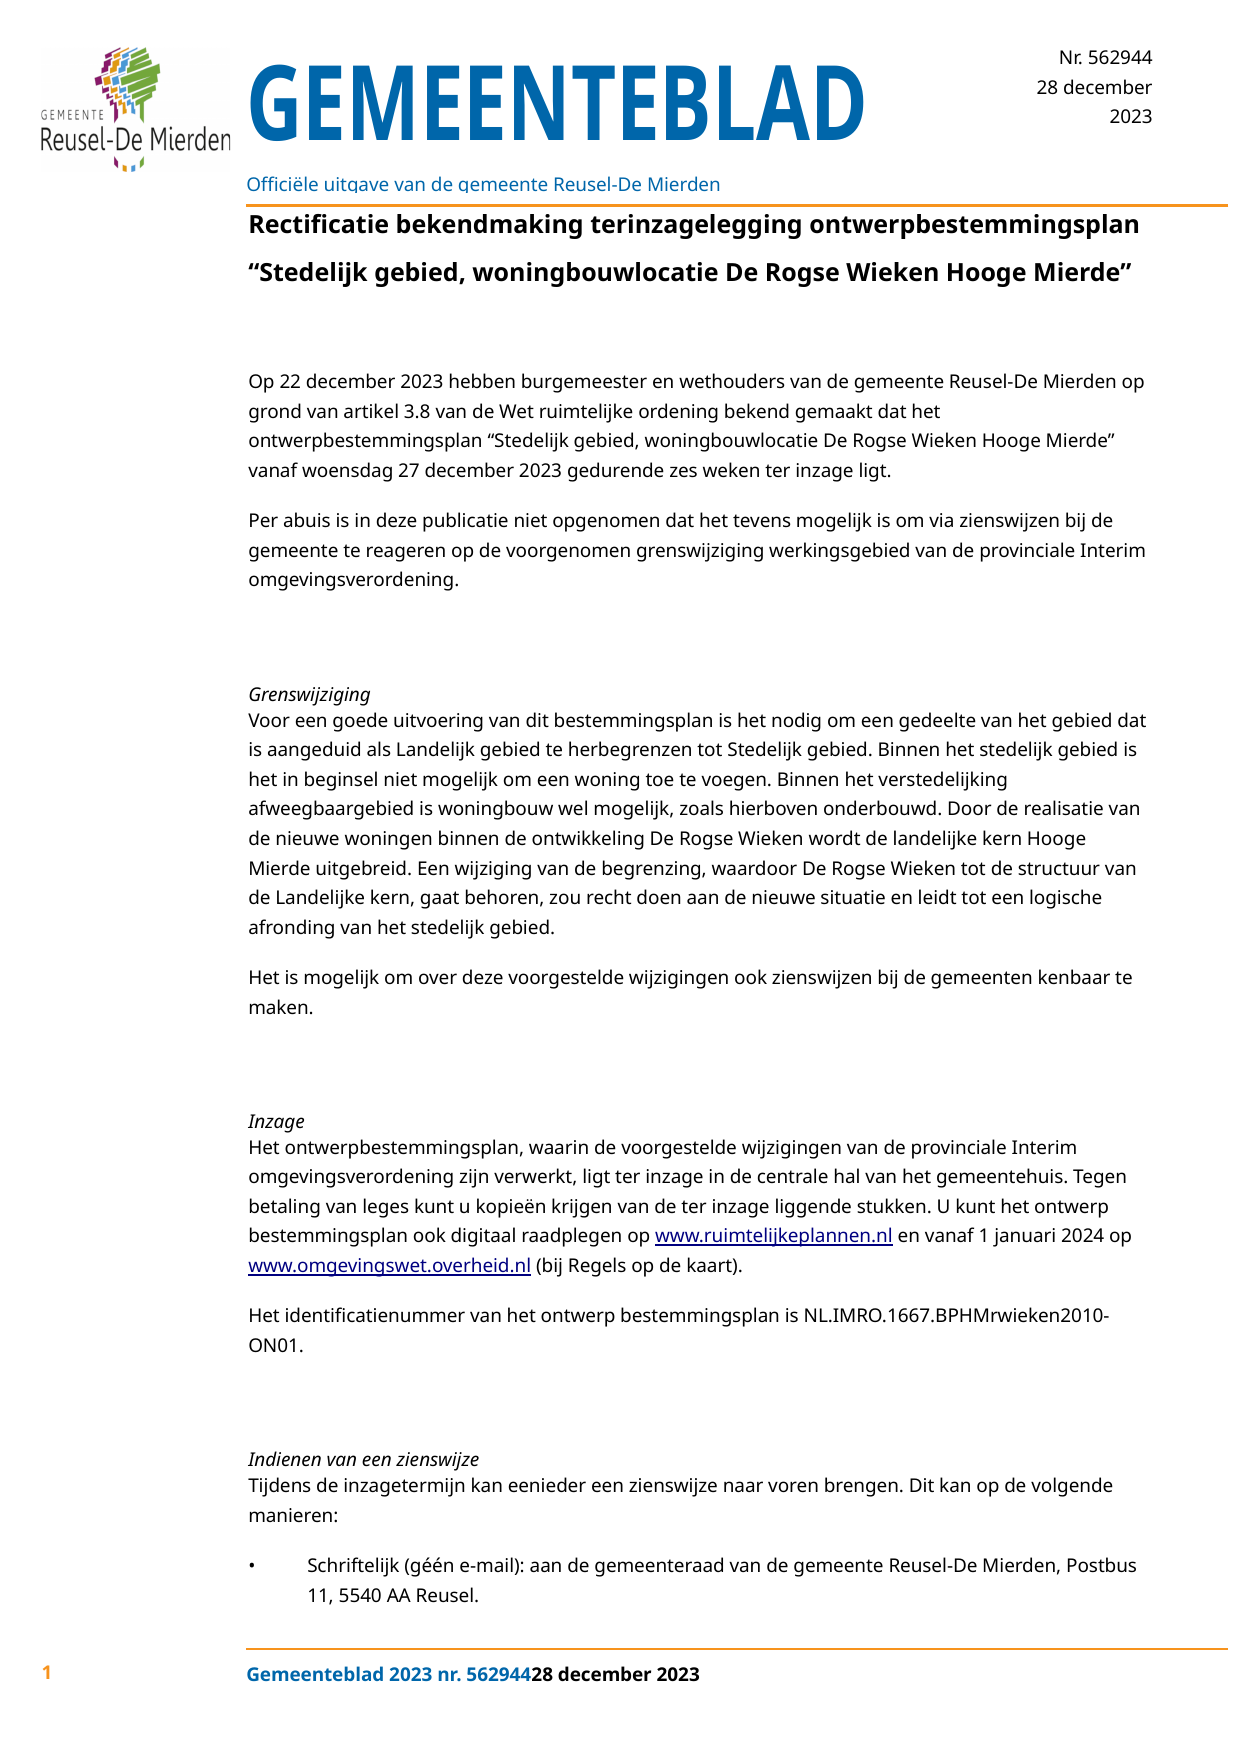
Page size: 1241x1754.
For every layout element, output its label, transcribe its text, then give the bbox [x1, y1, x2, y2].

text Tijdens de inzagetermijn kan eenieder een zienswijze naar voren brengen. Dit kan op de volgende manieren: [248, 1472, 1152, 1528]
text Grenswijziging [248, 681, 1152, 707]
text Indienen van een zienswijze [248, 1447, 1152, 1472]
text Inzage [248, 1108, 1152, 1134]
text Op 22 december 2023 hebben burgemeester en wethouders van de gemeente Reusel-De Mierden op grond van artikel 3.8 van de Wet ruimtelijke ordening bekend gemaakt dat het ontwerpbestemmingsplan “Stedelijk gebied, woningbouwlocatie De Rogse Wieken Hooge Mierde” vanaf woensdag 27 december 2023 gedurende zes weken ter inzage ligt. [248, 368, 1152, 483]
text Voor een goede uitvoering van dit bestemmingsplan is het nodig om een gedeelte van het gebied dat is aangeduid als Landelijk gebied te herbegrenzen tot Stedelijk gebied. Binnen het stedelijk gebied is het in beginsel niet mogelijk om een woning toe te voegen. Binnen het verstedelijking afweegbaargebied is woningbouw wel mogelijk, zoals hierboven onderbouwd. Door de realisatie van de nieuwe woningen binnen de ontwikkeling De Rogse Wieken wordt de landelijke kern Hooge Mierde uitgebreid. Een wijziging van de begrenzing, waardoor De Rogse Wieken tot de structuur van de Landelijke kern, gaat behoren, zou recht doen aan de nieuwe situatie en leidt tot een logische afronding van het stedelijk gebied. [248, 707, 1152, 939]
text Het ontwerpbestemmingsplan, waarin de voorgestelde wijzigingen van de provinciale Interim omgevingsverordening zijn verwerkt, ligt ter inzage in de centrale hal van het gemeentehuis. Tegen betaling van leges kunt u kopieën krijgen van de ter inzage liggende stukken. U kunt het ontwerp bestemmingsplan ook digitaal raadplegen op www.ruimtelijkeplannen.nl en vanaf 1 januari 2024 op www.omgevingswet.overheid.nl (bij Regels op de kaart). [248, 1134, 1152, 1278]
text Per abuis is in deze publicatie niet opgenomen dat het tevens mogelijk is om via zienswijzen bij de gemeente te reageren op de voorgenomen grenswijziging werkingsgebied van de provinciale Interim omgevingsverordening. [248, 507, 1152, 592]
text Rectificatie bekendmaking terinzagelegging ontwerpbestemmingsplan “Stedelijk gebied, woningbouwlocatie De Rogse Wieken Hooge Mierde” [248, 207, 1152, 288]
picture [41, 47, 231, 172]
text Het identificatienummer van het ontwerp bestemmingsplan is NL.IMRO.1667.BPHMrwieken2010-ON01. [248, 1303, 1152, 1358]
text Het is mogelijk om over deze voorgestelde wijzigingen ook zienswijzen bij de gemeenten kenbaar te maken. [248, 964, 1152, 1019]
list Schriftelijk (géén e-mail): aan de gemeenteraad van de gemeente Reusel-De Mierden, Postbus 11, 5540 AA Reusel. [248, 1552, 1152, 1608]
